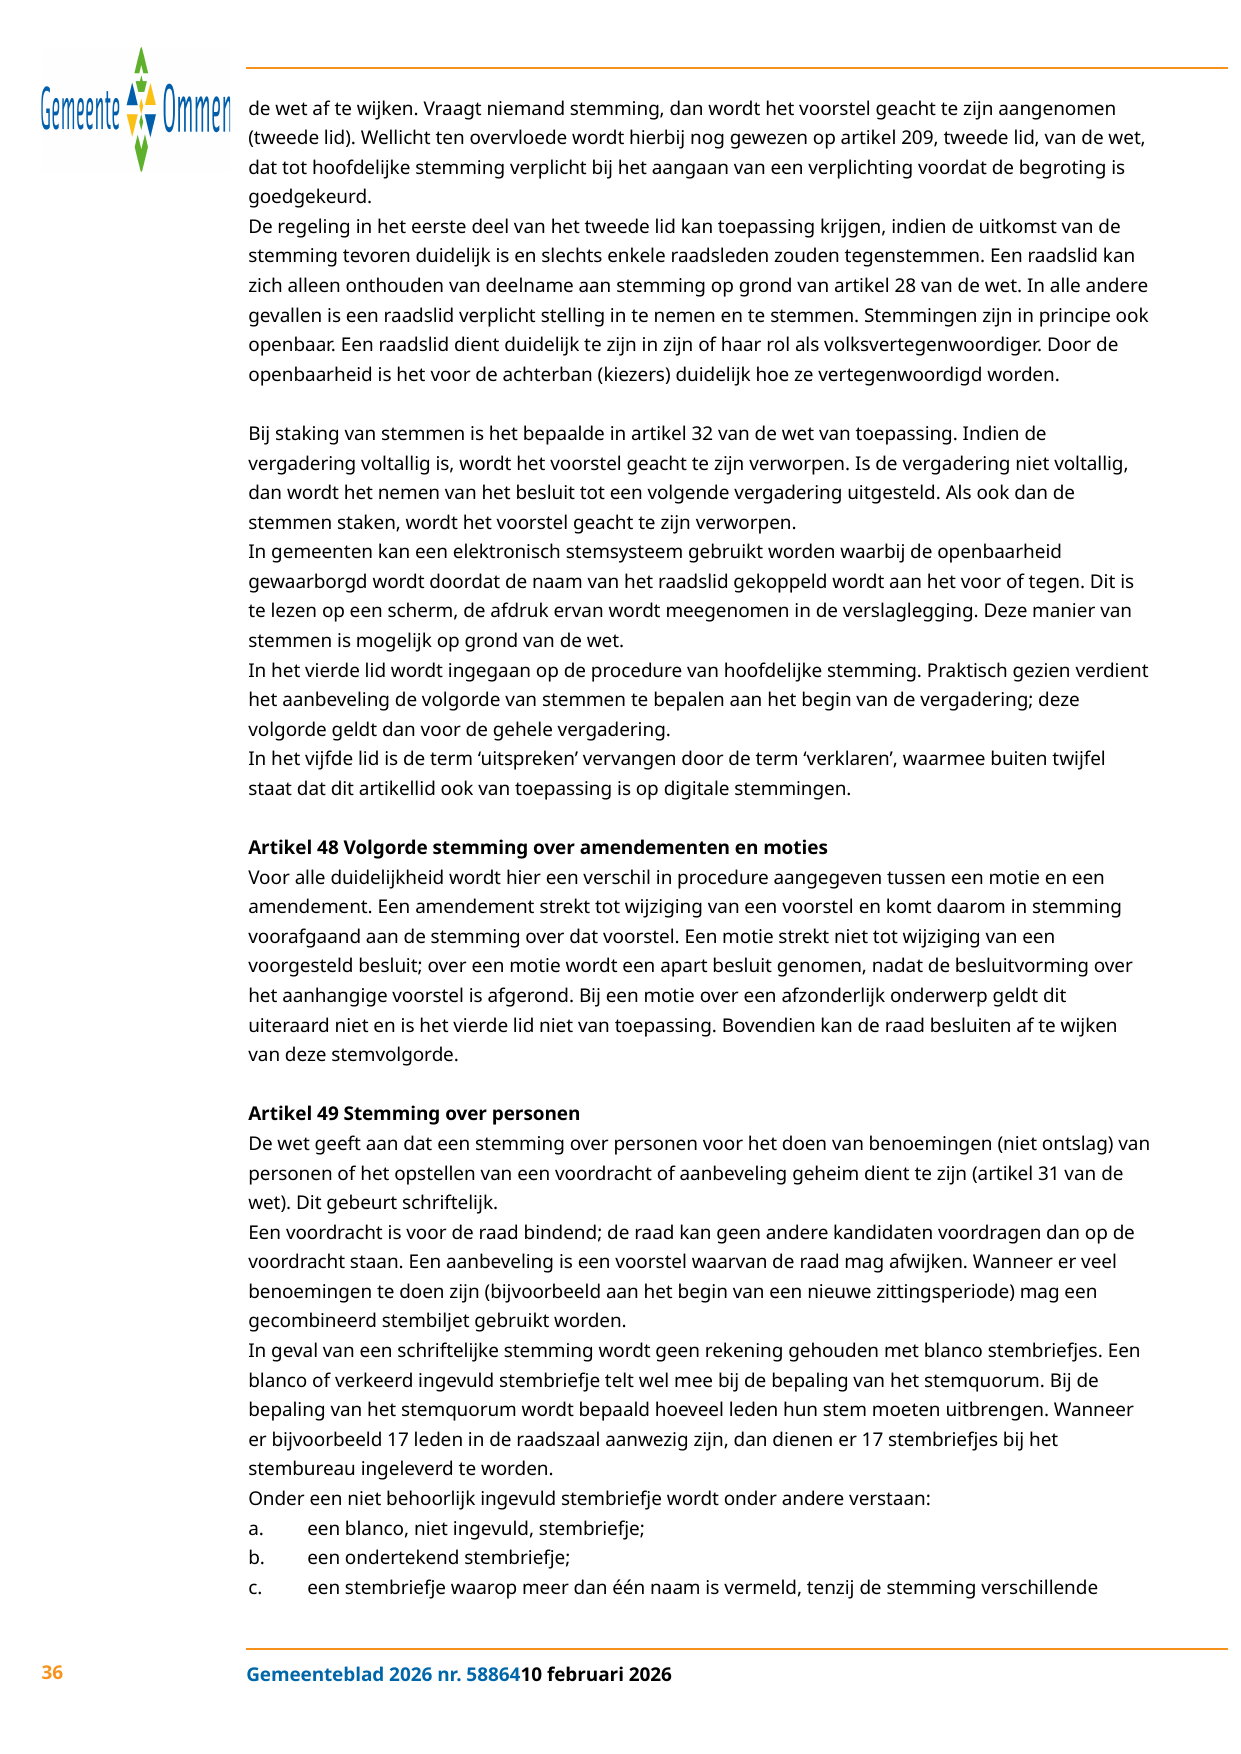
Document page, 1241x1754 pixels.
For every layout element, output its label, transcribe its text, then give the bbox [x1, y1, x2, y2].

list een stembriefje waarop meer dan één naam is vermeld, tenzij de stemming verschillende [248, 1574, 1152, 1600]
text Artikel 49 Stemming over personen [248, 1101, 1152, 1126]
list een ondertekend stembriefje; [248, 1544, 1152, 1570]
text In het vierde lid wordt ingegaan op de procedure van hoofdelijke stemming. Praktisch gezien verdient het aanbeveling de volgorde van stemmen te bepalen aan het begin van de vergadering; deze volgorde geldt dan voor de gehele vergadering. [248, 657, 1152, 742]
text In het vijfde lid is de term ‘uitspreken’ vervangen door de term ‘verklaren’, waarmee buiten twijfel staat dat dit artikellid ook van toepassing is op digitale stemmingen. [248, 746, 1152, 801]
text In gemeenten kan een elektronisch stemsysteem gebruikt worden waarbij de openbaarheid gewaarborgd wordt doordat de naam van het raadslid gekoppeld wordt aan het voor of tegen. Dit is te lezen op een scherm, de afdruk ervan wordt meegenomen in de verslaglegging. Deze manier van stemmen is mogelijk op grond van de wet. [248, 538, 1152, 653]
text Onder een niet behoorlijk ingevuld stembriefje wordt onder andere verstaan: [248, 1485, 1152, 1511]
picture [41, 47, 231, 172]
text Bij staking van stemmen is het bepaalde in artikel 32 van de wet van toepassing. Indien de vergadering voltallig is, wordt het voorstel geacht te zijn verworpen. Is de vergadering niet voltallig, dan wordt het nemen van het besluit tot een volgende vergadering uitgesteld. Als ook dan de stemmen staken, wordt het voorstel geacht te zijn verworpen. [248, 420, 1152, 535]
list een blanco, niet ingevuld, stembriefje; [248, 1515, 1152, 1541]
text Voor alle duidelijkheid wordt hier een verschil in procedure aangegeven tussen een motie en een amendement. Een amendement strekt tot wijziging van een voorstel en komt daarom in stemming voorafgaand aan de stemming over dat voorstel. Een motie strekt niet tot wijziging van een voorgesteld besluit; over een motie wordt een apart besluit genomen, nadat de besluitvorming over het aanhangige voorstel is afgerond. Bij een motie over een afzonderlijk onderwerp geldt dit uiteraard niet en is het vierde lid niet van toepassing. Bovendien kan de raad besluiten af te wijken van deze stemvolgorde. [248, 864, 1152, 1067]
text de wet af te wijken. Vraagt niemand stemming, dan wordt het voorstel geacht te zijn aangenomen (tweede lid). Wellicht ten overvloede wordt hierbij nog gewezen op artikel 209, tweede lid, van de wet, dat tot hoofdelijke stemming verplicht bij het aangaan van een verplichting voordat de begroting is goedgekeurd. [248, 95, 1152, 209]
text De wet geeft aan dat een stemming over personen voor het doen van benoemingen (niet ontslag) van personen of het opstellen van een voordracht of aanbeveling geheim dient te zijn (artikel 31 van de wet). Dit gebeurt schriftelijk. [248, 1130, 1152, 1215]
text Een voordracht is voor de raad bindend; de raad kan geen andere kandidaten voordragen dan op de voordracht staan. Een aanbeveling is een voorstel waarvan de raad mag afwijken. Wanneer er veel benoemingen te doen zijn (bijvoorbeeld aan het begin van een nieuwe zittingsperiode) mag een gecombineerd stembiljet gebruikt worden. [248, 1219, 1152, 1333]
text De regeling in het eerste deel van het tweede lid kan toepassing krijgen, indien de uitkomst van de stemming tevoren duidelijk is en slechts enkele raadsleden zouden tegenstemmen. Een raadslid kan zich alleen onthouden van deelname aan stemming op grond van artikel 28 van de wet. In alle andere gevallen is een raadslid verplicht stelling in te nemen en te stemmen. Stemmingen zijn in principe ook openbaar. Een raadslid dient duidelijk te zijn in zijn of haar rol als volksvertegenwoordiger. Door de openbaarheid is het voor de achterban (kiezers) duidelijk hoe ze vertegenwoordigd worden. [248, 213, 1152, 387]
text Artikel 48 Volgorde stemming over amendementen en moties [248, 834, 1152, 860]
text In geval van een schriftelijke stemming wordt geen rekening gehouden met blanco stembriefjes. Een blanco of verkeerd ingevuld stembriefje telt wel mee bij de bepaling van het stemquorum. Bij de bepaling van het stemquorum wordt bepaald hoeveel leden hun stem moeten uitbrengen. Wanneer er bijvoorbeeld 17 leden in de raadszaal aanwezig zijn, dan dienen er 17 stembriefjes bij het stembureau ingeleverd te worden. [248, 1337, 1152, 1481]
